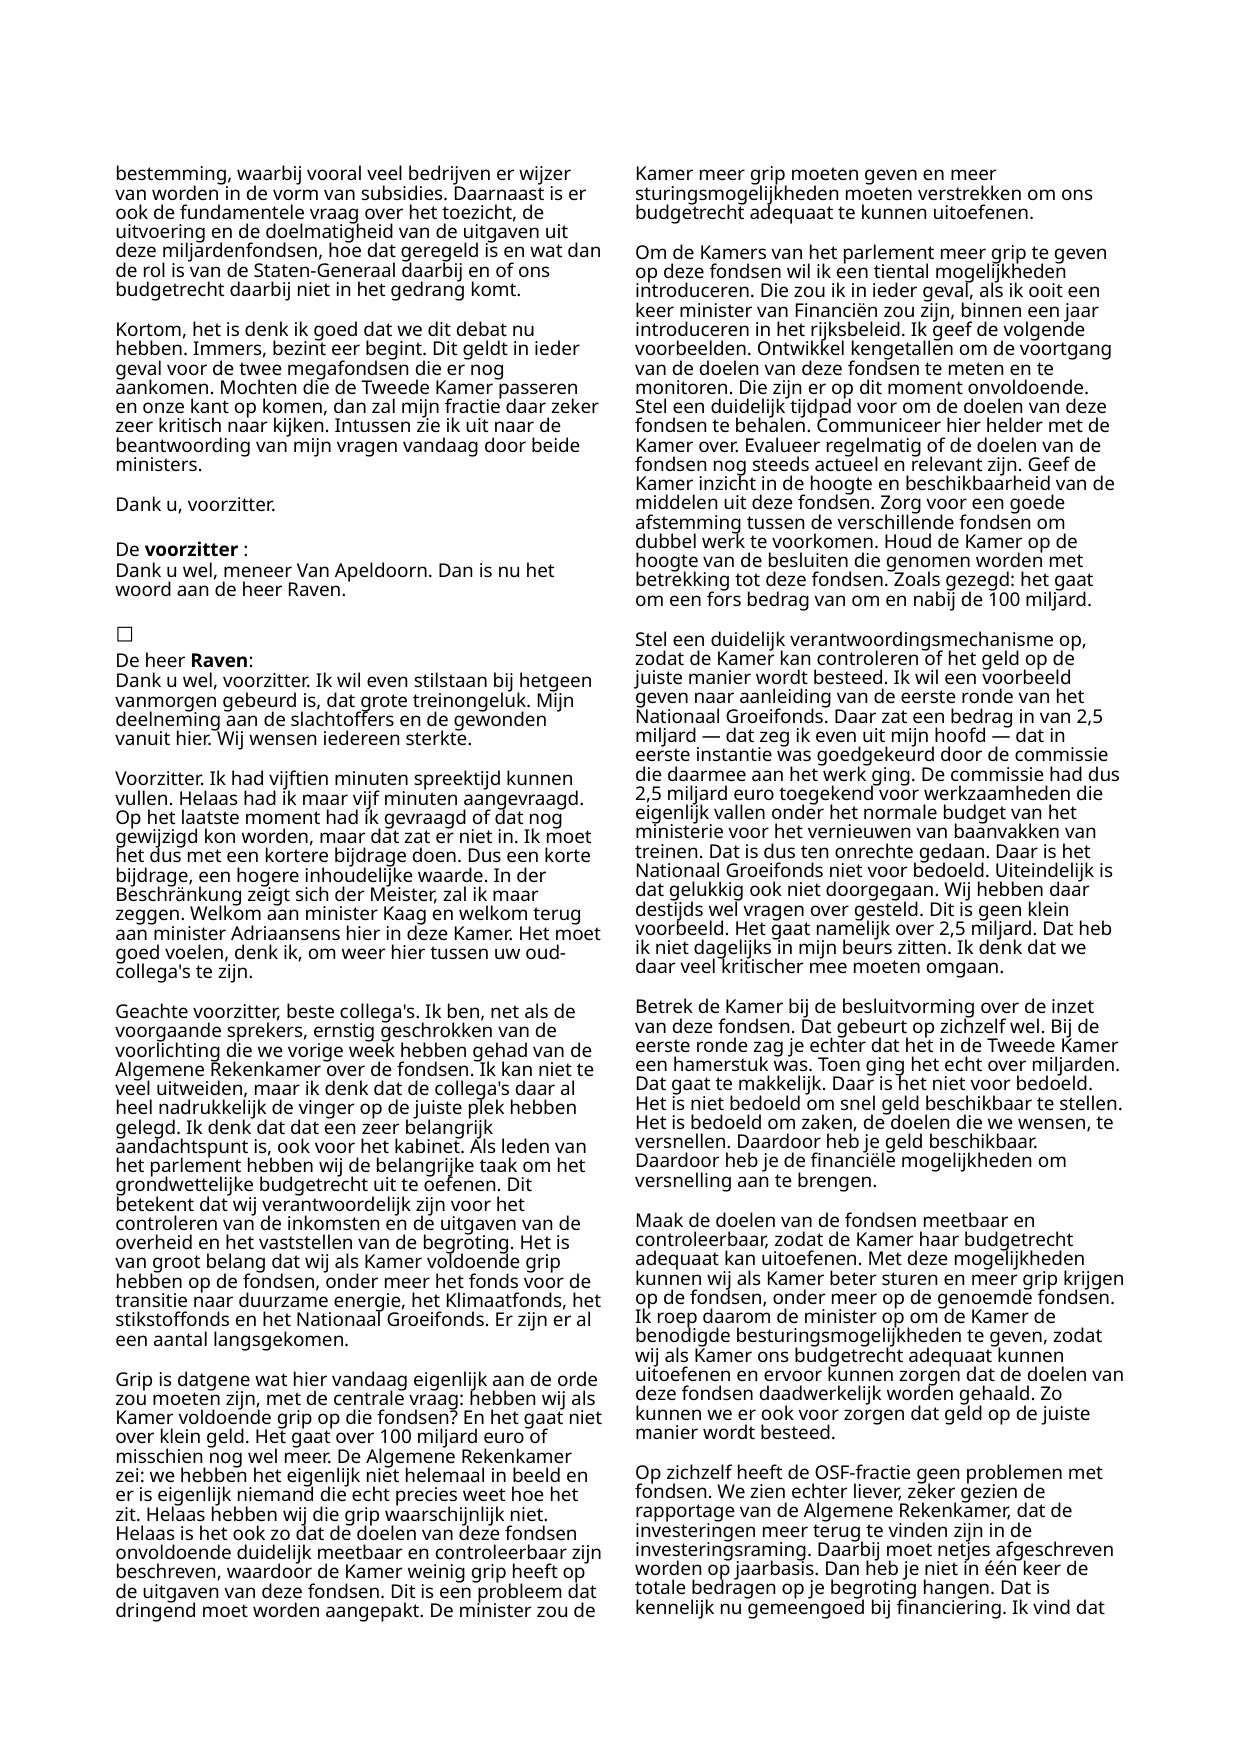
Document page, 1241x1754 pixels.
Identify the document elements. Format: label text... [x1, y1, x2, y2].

text Kortom, het is denk ik goed dat we dit debat nu hebben. Immers, bezint eer begint. Dit geldt in ieder geval voor de twee megafondsen die er nog aankomen. Mochten die de Tweede Kamer passeren en onze kant op komen, dan zal mijn fractie daar zeker zeer kritisch naar kijken. Intussen zie ik uit naar de beantwoording van mijn vragen vandaag door beide ministers. [115, 321, 605, 475]
text De heer Raven: [115, 647, 605, 672]
text Kamer meer grip moeten geven en meer sturingsmogelijkheden moeten verstrekken om ons budgetrecht adequaat te kunnen uitoefenen. [635, 165, 1125, 223]
text ⬜ [115, 621, 605, 647]
text Betrek de Kamer bij de besluitvorming over de inzet van deze fondsen. Dat gebeurt op zichzelf wel. Bij de eerste ronde zag je echter dat het in de Tweede Kamer een hamerstuk was. Toen ging het echt over miljarden. Dat gaat te makkelijk. Daar is het niet voor bedoeld. Het is niet bedoeld om snel geld beschikbaar te stellen. Het is bedoeld om zaken, de doelen die we wensen, te versnellen. Daardoor heb je geld beschikbaar. Daardoor heb je de financiële mogelijkheden om versnelling aan te brengen. [635, 998, 1125, 1191]
text Stel een duidelijk verantwoordingsmechanisme op, zodat de Kamer kan controleren of het geld op de juiste manier wordt besteed. Ik wil een voorbeeld geven naar aanleiding van de eerste ronde van het Nationaal Groeifonds. Daar zat een bedrag in van 2,5 miljard — dat zeg ik even uit mijn hoofd — dat in eerste instantie was goedgekeurd door de commissie die daarmee aan het werk ging. De commissie had dus 2,5 miljard euro toegekend voor werkzaamheden die eigenlijk vallen onder het normale budget van het ministerie voor het vernieuwen van baanvakken van treinen. Dat is dus ten onrechte gedaan. Daar is het Nationaal Groeifonds niet voor bedoeld. Uiteindelijk is dat gelukkig ook niet doorgegaan. Wij hebben daar destijds wel vragen over gesteld. Dit is geen klein voorbeeld. Het gaat namelijk over 2,5 miljard. Dat heb ik niet dagelijks in mijn beurs zitten. Ik denk dat we daar veel kritischer mee moeten omgaan. [635, 631, 1125, 978]
text De voorzitter : [115, 536, 605, 562]
text Voorzitter. Ik had vijftien minuten spreektijd kunnen vullen. Helaas had ik maar vijf minuten aangevraagd. Op het laatste moment had ik gevraagd of dat nog gewijzigd kon worden, maar dat zat er niet in. Ik moet het dus met een kortere bijdrage doen. Dus een korte bijdrage, een hogere inhoudelijke waarde. In der Beschränkung zeigt sich der Meister, zal ik maar zeggen. Welkom aan minister Kaag en welkom terug aan minister Adriaansens hier in deze Kamer. Het moet goed voelen, denk ik, om weer hier tussen uw oud-collega's te zijn. [115, 770, 605, 982]
text Grip is datgene wat hier vandaag eigenlijk aan de orde zou moeten zijn, met de centrale vraag: hebben wij als Kamer voldoende grip op die fondsen? En het gaat niet over klein geld. Het gaat over 100 miljard euro of misschien nog wel meer. De Algemene Rekenkamer zei: we hebben het eigenlijk niet helemaal in beeld en er is eigenlijk niemand die echt precies weet hoe het zit. Helaas hebben wij die grip waarschijnlijk niet. Helaas is het ook zo dat de doelen van deze fondsen onvoldoende duidelijk meetbaar en controleerbaar zijn beschreven, waardoor de Kamer weinig grip heeft op de uitgaven van deze fondsen. Dit is een probleem dat dringend moet worden aangepakt. De minister zou de [115, 1371, 605, 1621]
text Dank u, voorzitter. [115, 496, 605, 515]
text Geachte voorzitter, beste collega's. Ik ben, net als de voorgaande sprekers, ernstig geschrokken van de voorlichting die we vorige week hebben gehad van de Algemene Rekenkamer over de fondsen. Ik kan niet te veel uitweiden, maar ik denk dat de collega's daar al heel nadrukkelijk de vinger op de juiste plek hebben gelegd. Ik denk dat dat een zeer belangrijk aandachtspunt is, ook voor het kabinet. Als leden van het parlement hebben wij de belangrijke taak om het grondwettelijke budgetrecht uit te oefenen. Dit betekent dat wij verantwoordelijk zijn voor het controleren van de inkomsten en de uitgaven van de overheid en het vaststellen van de begroting. Het is van groot belang dat wij als Kamer voldoende grip hebben op de fondsen, onder meer het fonds voor de transitie naar duurzame energie, het Klimaatfonds, het stikstoffonds en het Nationaal Groeifonds. Er zijn er al een aantal langsgekomen. [115, 1003, 605, 1350]
text bestemming, waarbij vooral veel bedrijven er wijzer van worden in de vorm van subsidies. Daarnaast is er ook de fundamentele vraag over het toezicht, de uitvoering en de doelmatigheid van de uitgaven uit deze miljardenfondsen, hoe dat geregeld is en wat dan de rol is van de Staten-Generaal daarbij en of ons budgetrecht daarbij niet in het gedrang komt. [115, 165, 605, 300]
text Maak de doelen van de fondsen meetbaar en controleerbaar, zodat de Kamer haar budgetrecht adequaat kan uitoefenen. Met deze mogelijkheden kunnen wij als Kamer beter sturen en meer grip krijgen op de fondsen, onder meer op de genoemde fondsen. Ik roep daarom de minister op om de Kamer de benodigde besturingsmogelijkheden te geven, zodat wij als Kamer ons budgetrecht adequaat kunnen uitoefenen en ervoor kunnen zorgen dat de doelen van deze fondsen daadwerkelijk worden gehaald. Zo kunnen we er ook voor zorgen dat geld op de juiste manier wordt besteed. [635, 1212, 1125, 1443]
text Op zichzelf heeft de OSF-fractie geen problemen met fondsen. We zien echter liever, zeker gezien de rapportage van de Algemene Rekenkamer, dat de investeringen meer terug te vinden zijn in de investeringsraming. Daarbij moet netjes afgeschreven worden op jaarbasis. Dan heb je niet in één keer de totale bedragen op je begroting hangen. Dat is kennelijk nu gemeengoed bij financiering. Ik vind dat [635, 1464, 1125, 1618]
text Dank u wel, meneer Van Apeldoorn. Dan is nu het woord aan de heer Raven. [115, 562, 605, 600]
text Dank u wel, voorzitter. Ik wil even stilstaan bij hetgeen vanmorgen gebeurd is, dat grote treinongeluk. Mijn deelneming aan de slachtoffers en de gewonden vanuit hier. Wij wensen iedereen sterkte. [115, 672, 605, 749]
text Om de Kamers van het parlement meer grip te geven op deze fondsen wil ik een tiental mogelijkheden introduceren. Die zou ik in ieder geval, als ik ooit een keer minister van Financiën zou zijn, binnen een jaar introduceren in het rijksbeleid. Ik geef de volgende voorbeelden. Ontwikkel kengetallen om de voortgang van de doelen van deze fondsen te meten en te monitoren. Die zijn er op dit moment onvoldoende. Stel een duidelijk tijdpad voor om de doelen van deze fondsen te behalen. Communiceer hier helder met de Kamer over. Evalueer regelmatig of de doelen van de fondsen nog steeds actueel en relevant zijn. Geef de Kamer inzicht in de hoogte en beschikbaarheid van de middelen uit deze fondsen. Zorg voor een goede afstemming tussen de verschillende fondsen om dubbel werk te voorkomen. Houd de Kamer op de hoogte van de besluiten die genomen worden met betrekking tot deze fondsen. Zoals gezegd: het gaat om een fors bedrag van om en nabij de 100 miljard. [635, 244, 1125, 610]
